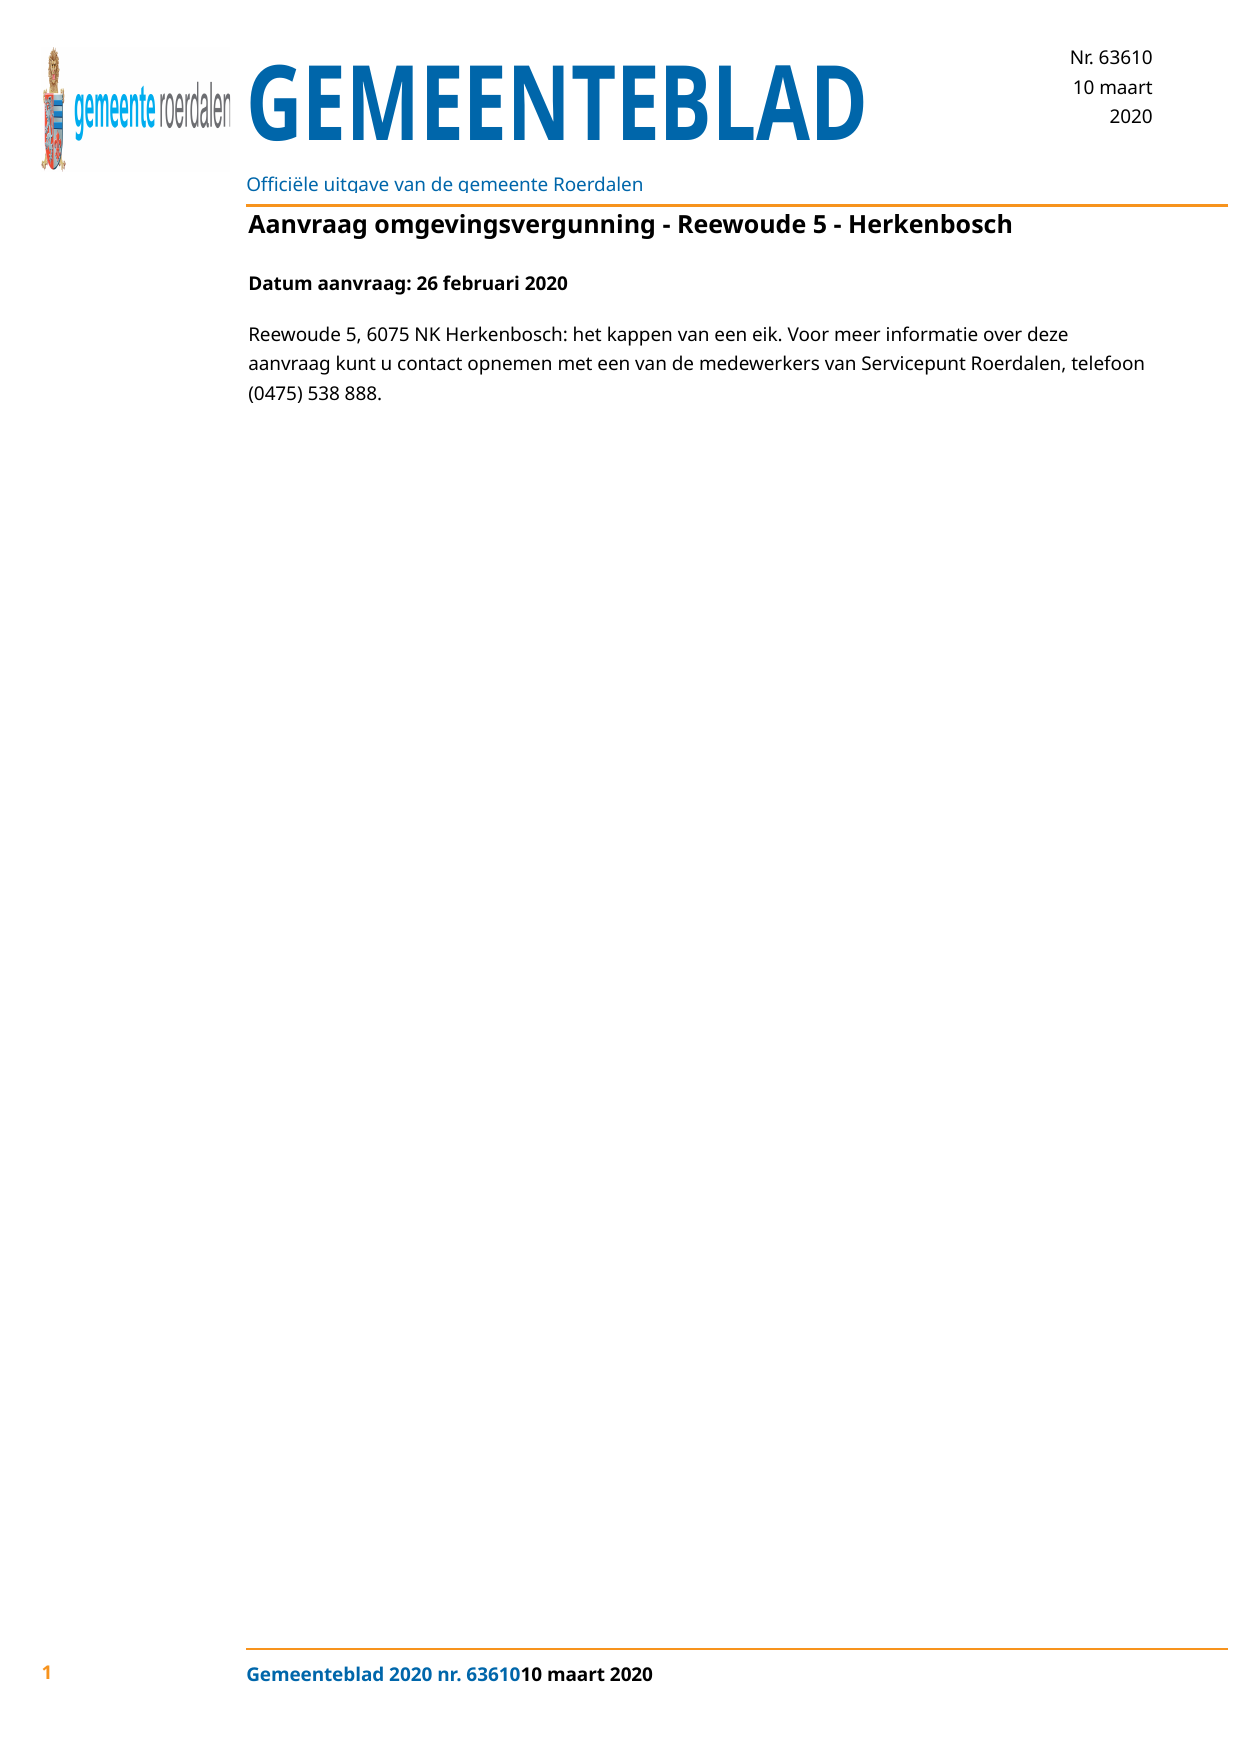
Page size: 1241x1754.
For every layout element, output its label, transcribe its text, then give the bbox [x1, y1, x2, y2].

picture [41, 47, 231, 172]
text Aanvraag omgevingsvergunning - Reewoude 5 - Herkenbosch [248, 207, 1152, 241]
text Datum aanvraag: 26 februari 2020 [248, 270, 1152, 296]
text Reewoude 5, 6075 NK Herkenbosch: het kappen van een eik. Voor meer informatie over deze aanvraag kunt u contact opnemen met een van de medewerkers van Servicepunt Roerdalen, telefoon (0475) 538 888. [248, 321, 1152, 406]
